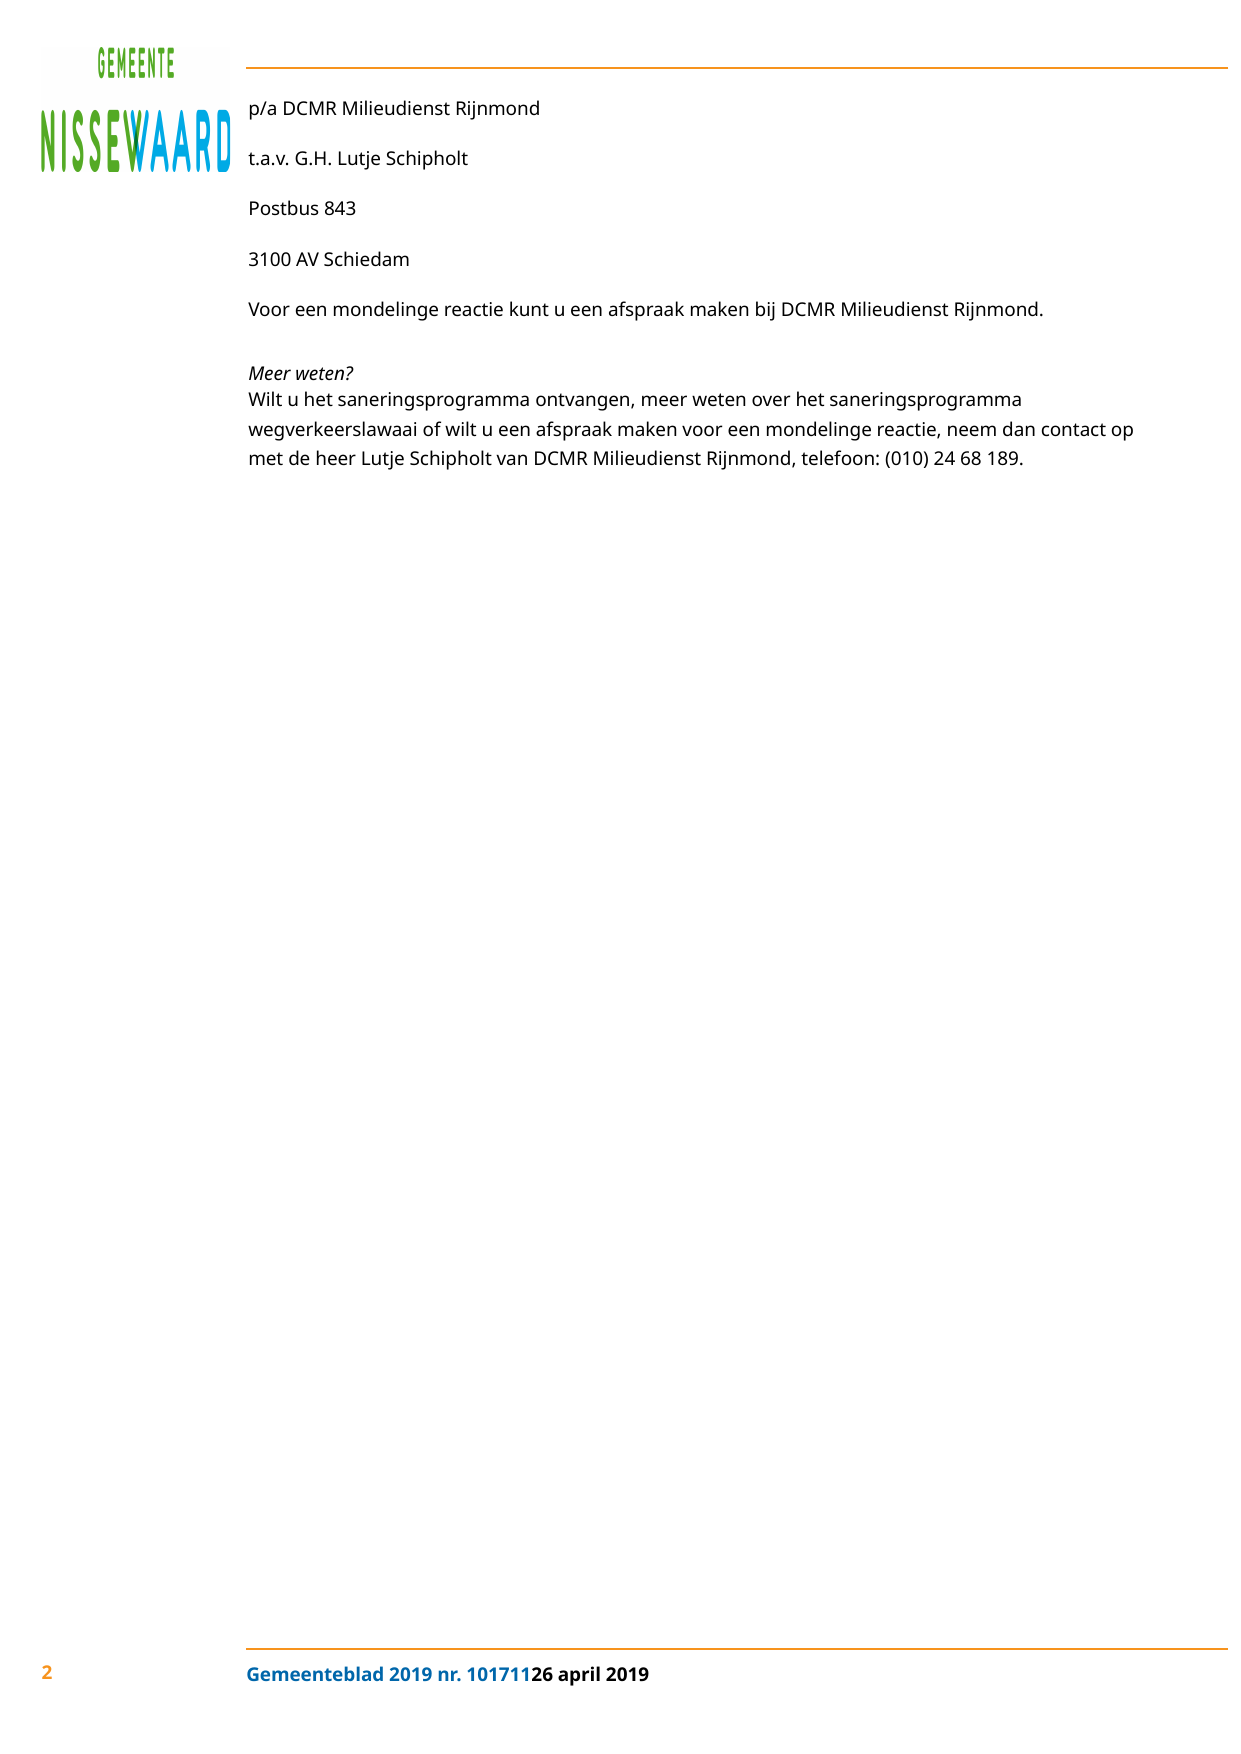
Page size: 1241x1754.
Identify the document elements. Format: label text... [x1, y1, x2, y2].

picture [222, 122, 227, 160]
picture [201, 122, 206, 138]
picture [154, 157, 165, 172]
text p/a DCMR Milieudienst Rijnmond [248, 95, 1152, 121]
text 3100 AV Schiedam [248, 246, 1152, 272]
picture [41, 47, 231, 172]
text t.a.v. G.H. Lutje Schipholt [248, 145, 1152, 171]
text Voor een mondelinge reactie kunt u een afspraak maken bij DCMR Milieudienst Rijnmond. [248, 296, 1152, 322]
picture [176, 157, 187, 172]
text Postbus 843 [248, 196, 1152, 221]
text Meer weten? [248, 360, 1152, 386]
picture [200, 151, 206, 172]
text Wilt u het saneringsprogramma ontvangen, meer weten over het saneringsprogramma wegverkeerslawaai of wilt u een afspraak maken voor een mondelinge reactie, neem dan contact op met de heer Lutje Schipholt van DCMR Milieudienst Rijnmond, telefoon: (010) 24 68 189. [248, 386, 1152, 471]
